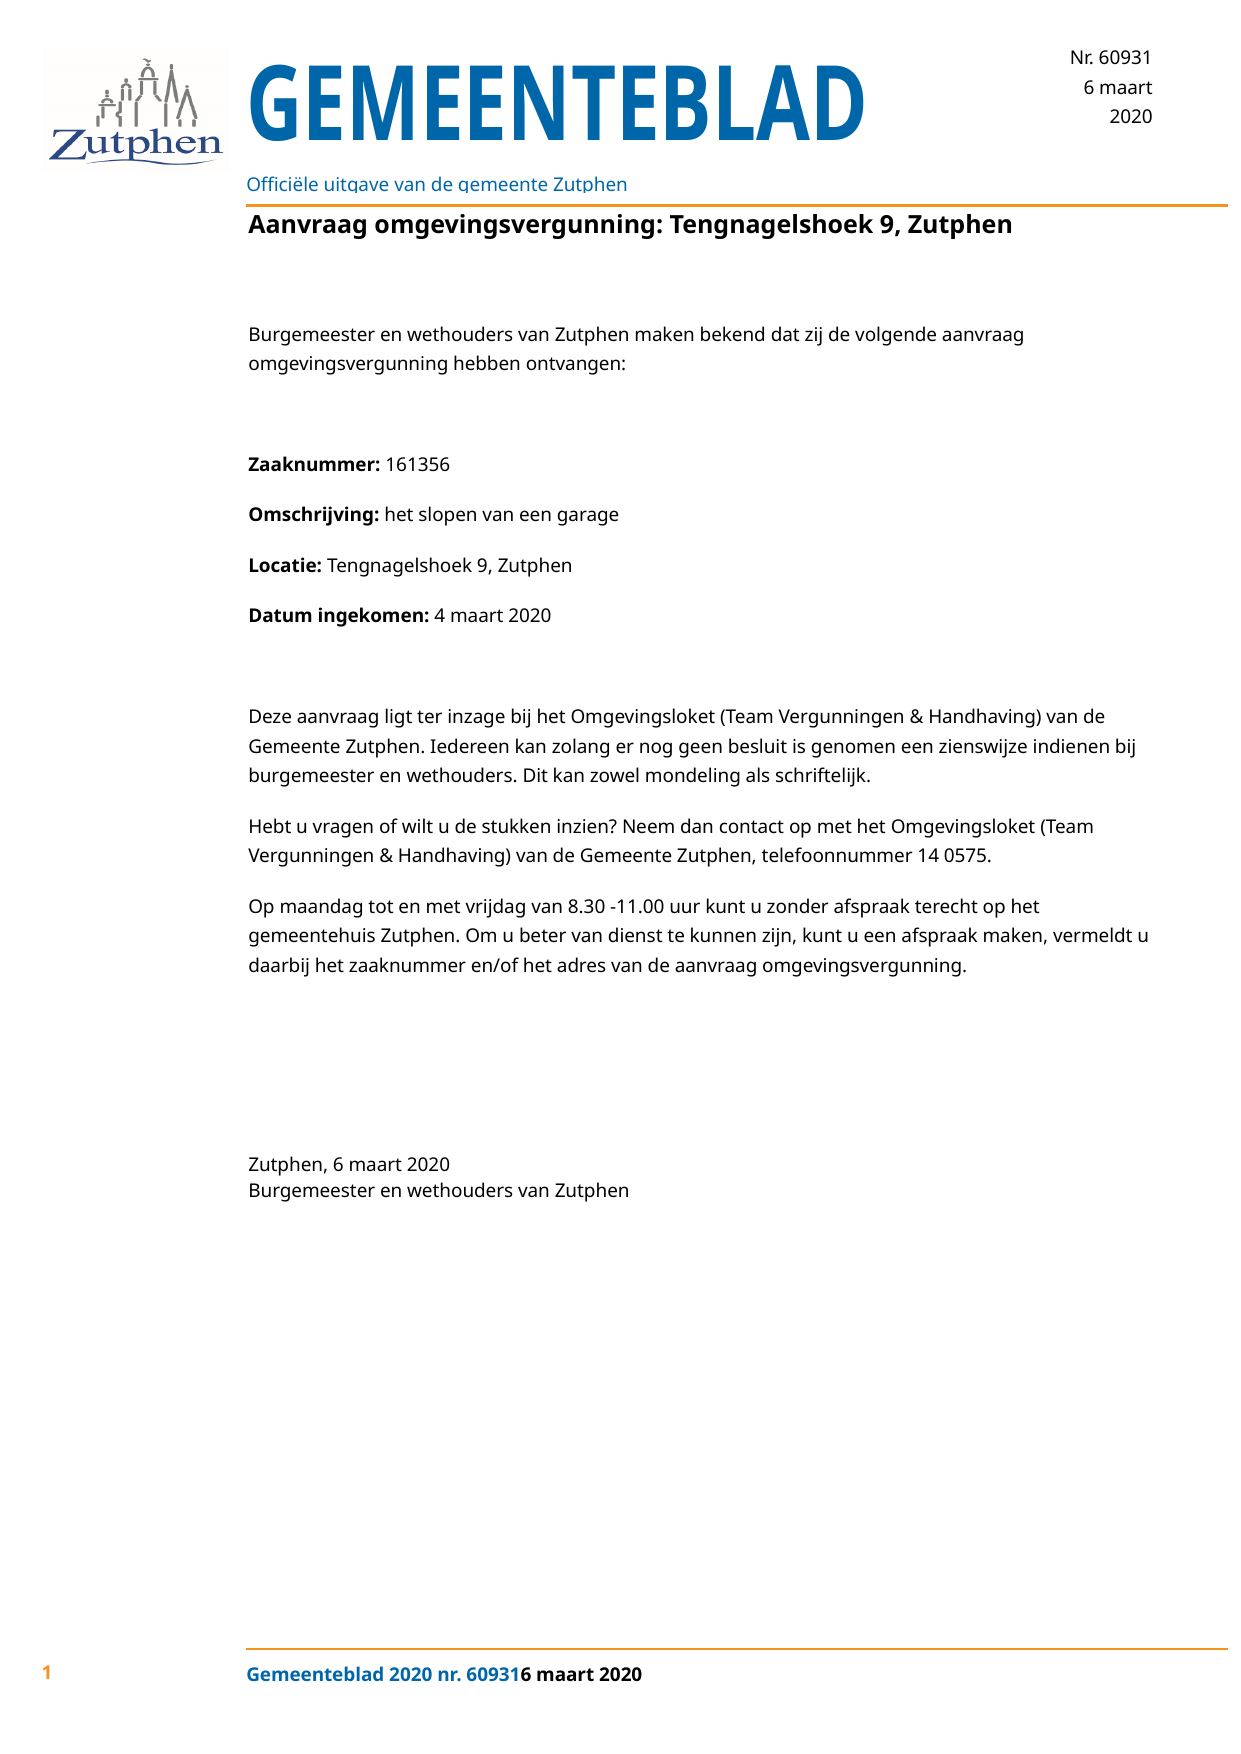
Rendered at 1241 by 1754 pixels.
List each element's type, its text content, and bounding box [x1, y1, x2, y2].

text Zaaknummer: 161356 [248, 451, 1152, 477]
text Deze aanvraag ligt ter inzage bij het Omgevingsloket (Team Vergunningen & Handhaving) van de Gemeente Zutphen. Iedereen kan zolang er nog geen besluit is genomen een zienswijze indienen bij burgemeester en wethouders. Dit kan zowel mondeling als schriftelijk. [248, 703, 1152, 788]
text Burgemeester en wethouders van Zutphen maken bekend dat zij de volgende aanvraag omgevingsvergunning hebben ontvangen: [248, 321, 1152, 376]
text Hebt u vragen of wilt u de stukken inzien? Neem dan contact op met het Omgevingsloket (Team Vergunningen & Handhaving) van de Gemeente Zutphen, telefoonnummer 14 0575. [248, 813, 1152, 868]
text Aanvraag omgevingsvergunning: Tengnagelshoek 9, Zutphen [248, 207, 1152, 241]
picture [41, 47, 231, 172]
text Datum ingekomen: 4 maart 2020 [248, 602, 1152, 628]
text Zutphen, 6 maart 2020 [248, 1151, 1152, 1177]
text Omschrijving: het slopen van een garage [248, 502, 1152, 527]
text Locatie: Tengnagelshoek 9, Zutphen [248, 552, 1152, 578]
text Op maandag tot en met vrijdag van 8.30 -11.00 uur kunt u zonder afspraak terecht op het gemeentehuis Zutphen. Om u beter van dienst te kunnen zijn, kunt u een afspraak maken, vermeldt u daarbij het zaaknummer en/of het adres van de aanvraag omgevingsvergunning. [248, 893, 1152, 978]
text Burgemeester en wethouders van Zutphen [248, 1177, 1152, 1202]
